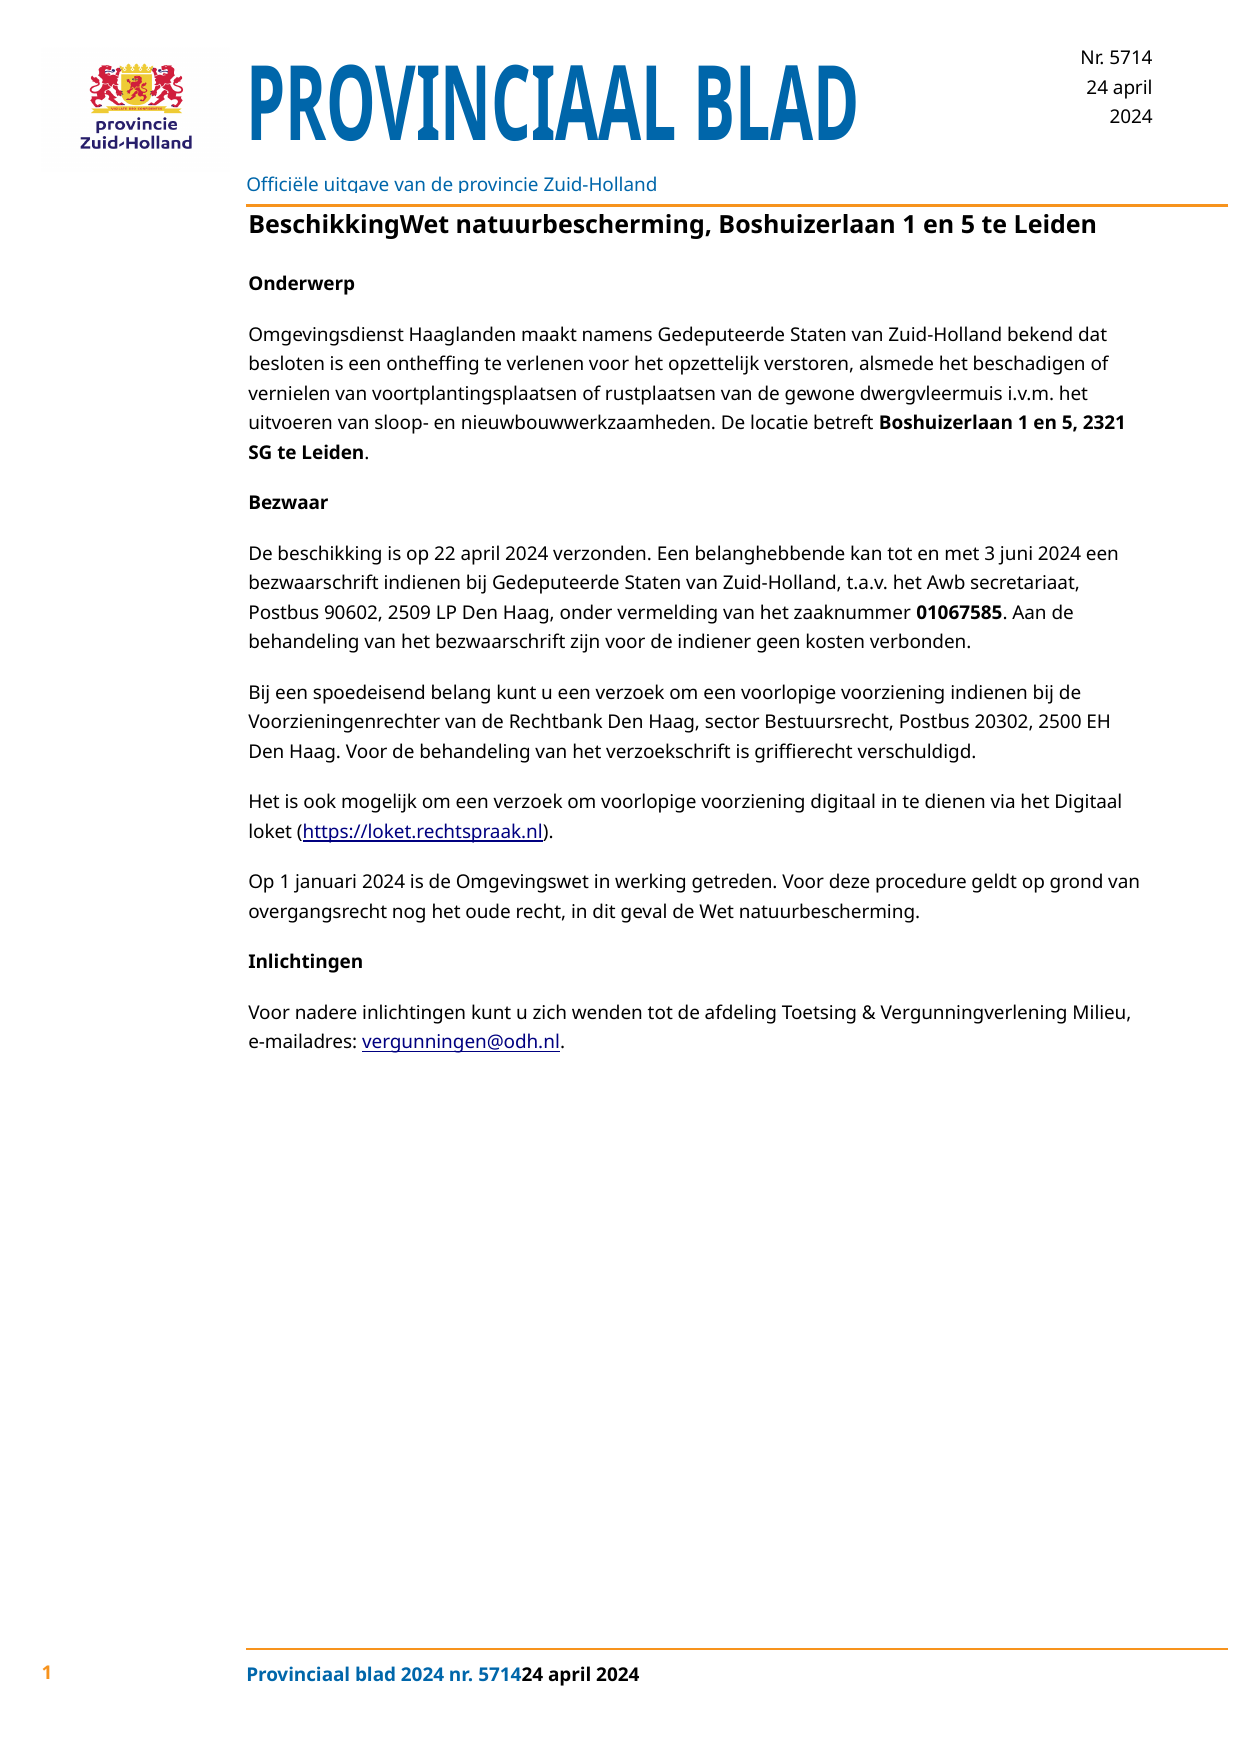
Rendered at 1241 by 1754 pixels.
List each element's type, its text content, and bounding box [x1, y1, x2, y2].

text Bij een spoedeisend belang kunt u een verzoek om een voorlopige voorziening indienen bij de Voorzieningenrechter van de Rechtbank Den Haag, sector Bestuursrecht, Postbus 20302, 2500 EH Den Haag. Voor de behandeling van het verzoekschrift is griffierecht verschuldigd. [248, 679, 1152, 764]
text Omgevingsdienst Haaglanden maakt namens Gedeputeerde Staten van Zuid-Holland bekend dat besloten is een ontheffing te verlenen voor het opzettelijk verstoren, alsmede het beschadigen of vernielen van voortplantingsplaatsen of rustplaatsen van de gewone dwergvleermuis i.v.m. het uitvoeren van sloop- en nieuwbouwwerkzaamheden. De locatie betreft Boshuizerlaan 1 en 5, 2321 SG te Leiden. [248, 321, 1152, 465]
text BeschikkingWet natuurbescherming, Boshuizerlaan 1 en 5 te Leiden [248, 207, 1152, 241]
text Voor nadere inlichtingen kunt u zich wenden tot de afdeling Toetsing & Vergunningverlening Milieu, e-mailadres: vergunningen@odh.nl. [248, 999, 1152, 1054]
text Onderwerp [248, 270, 1152, 296]
text Bezwaar [248, 489, 1152, 515]
text De beschikking is op 22 april 2024 verzonden. Een belanghebbende kan tot en met 3 juni 2024 een bezwaarschrift indienen bij Gedeputeerde Staten van Zuid-Holland, t.a.v. het Awb secretariaat, Postbus 90602, 2509 LP Den Haag, onder vermelding van het zaaknummer 01067585. Aan de behandeling van het bezwaarschrift zijn voor de indiener geen kosten verbonden. [248, 540, 1152, 654]
picture [41, 47, 231, 172]
text Het is ook mogelijk om een verzoek om voorlopige voorziening digitaal in te dienen via het Digitaal loket (https://loket.rechtspraak.nl). [248, 789, 1152, 844]
text Inlichtingen [248, 949, 1152, 974]
text Op 1 januari 2024 is de Omgevingswet in werking getreden. Voor deze procedure geldt op grond van overgangsrecht nog het oude recht, in dit geval de Wet natuurbescherming. [248, 869, 1152, 924]
